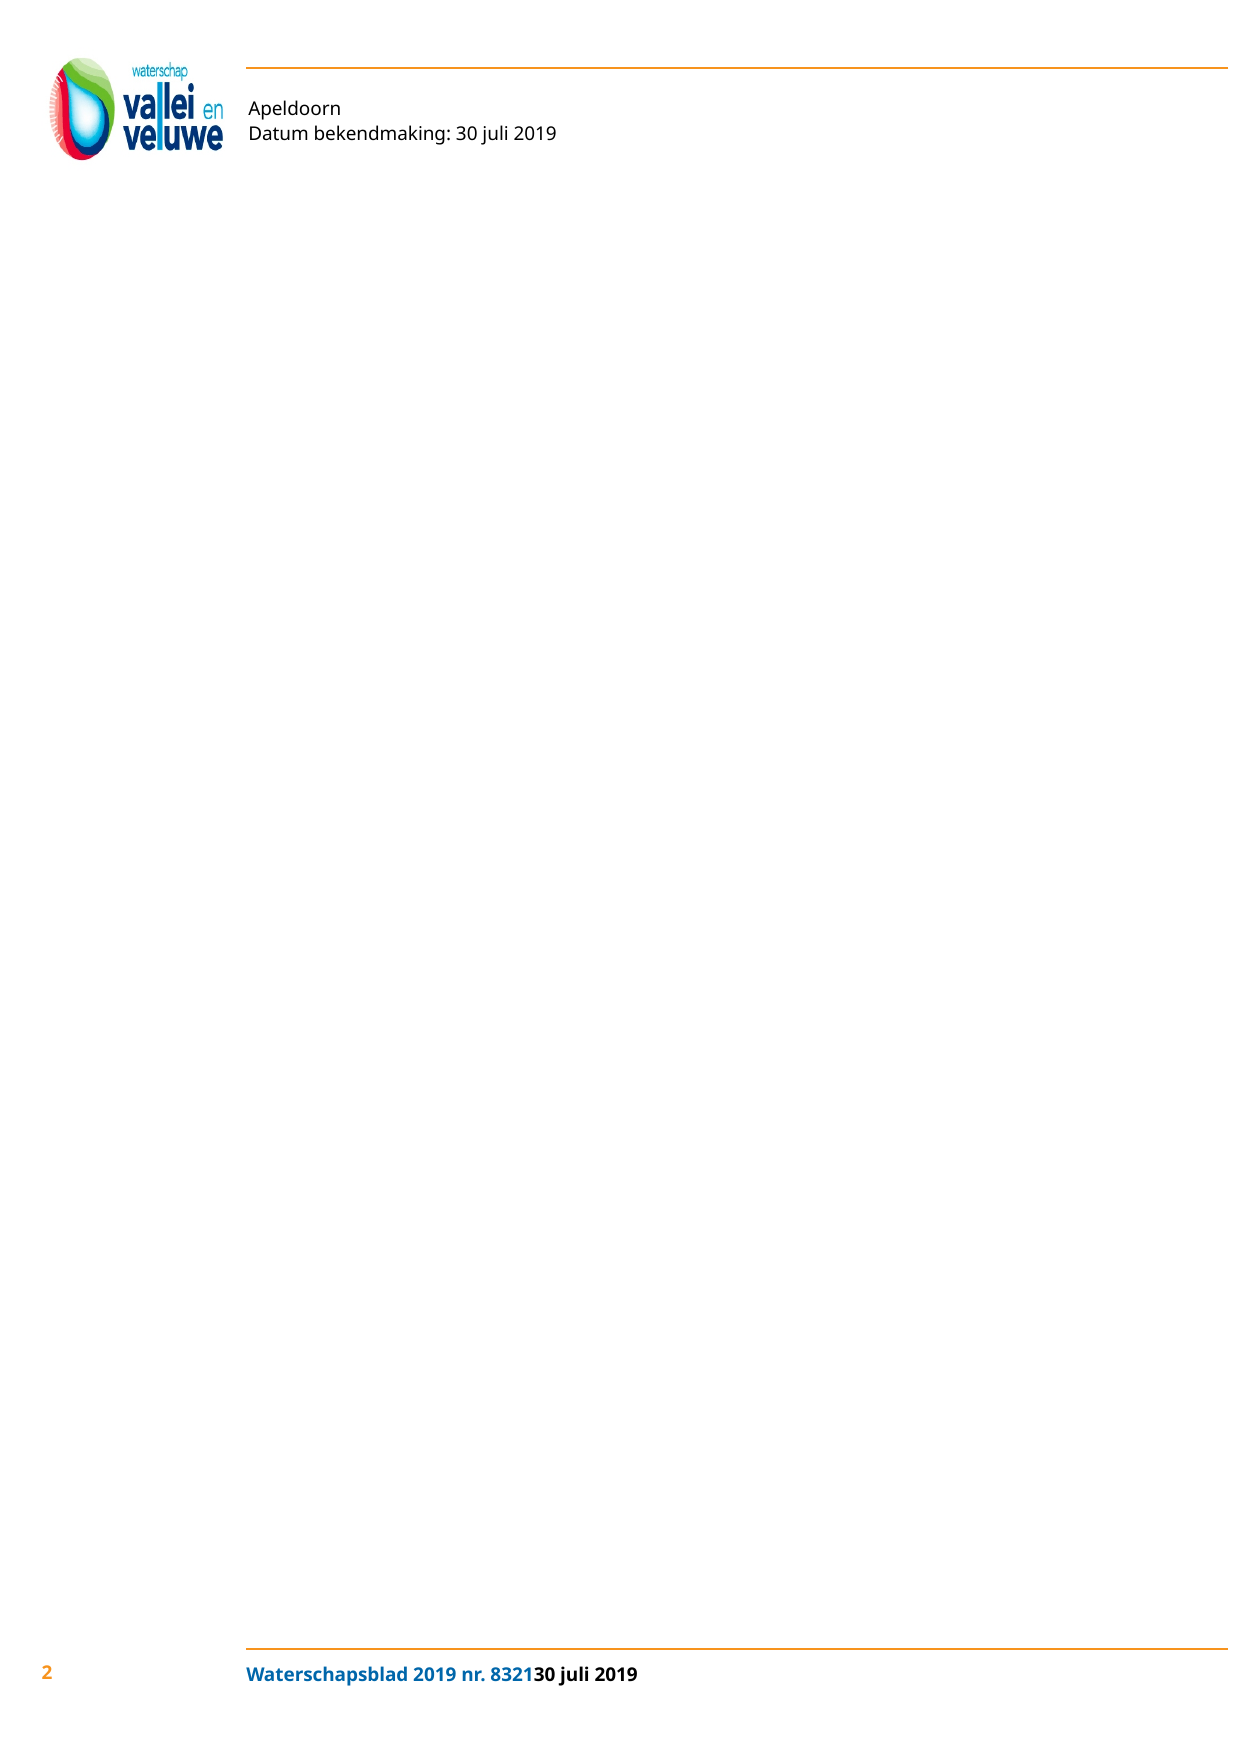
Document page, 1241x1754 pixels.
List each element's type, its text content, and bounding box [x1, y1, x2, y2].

picture [41, 47, 231, 172]
text Apeldoorn [248, 95, 1152, 121]
text Datum bekendmaking: 30 juli 2019 [248, 121, 1152, 146]
